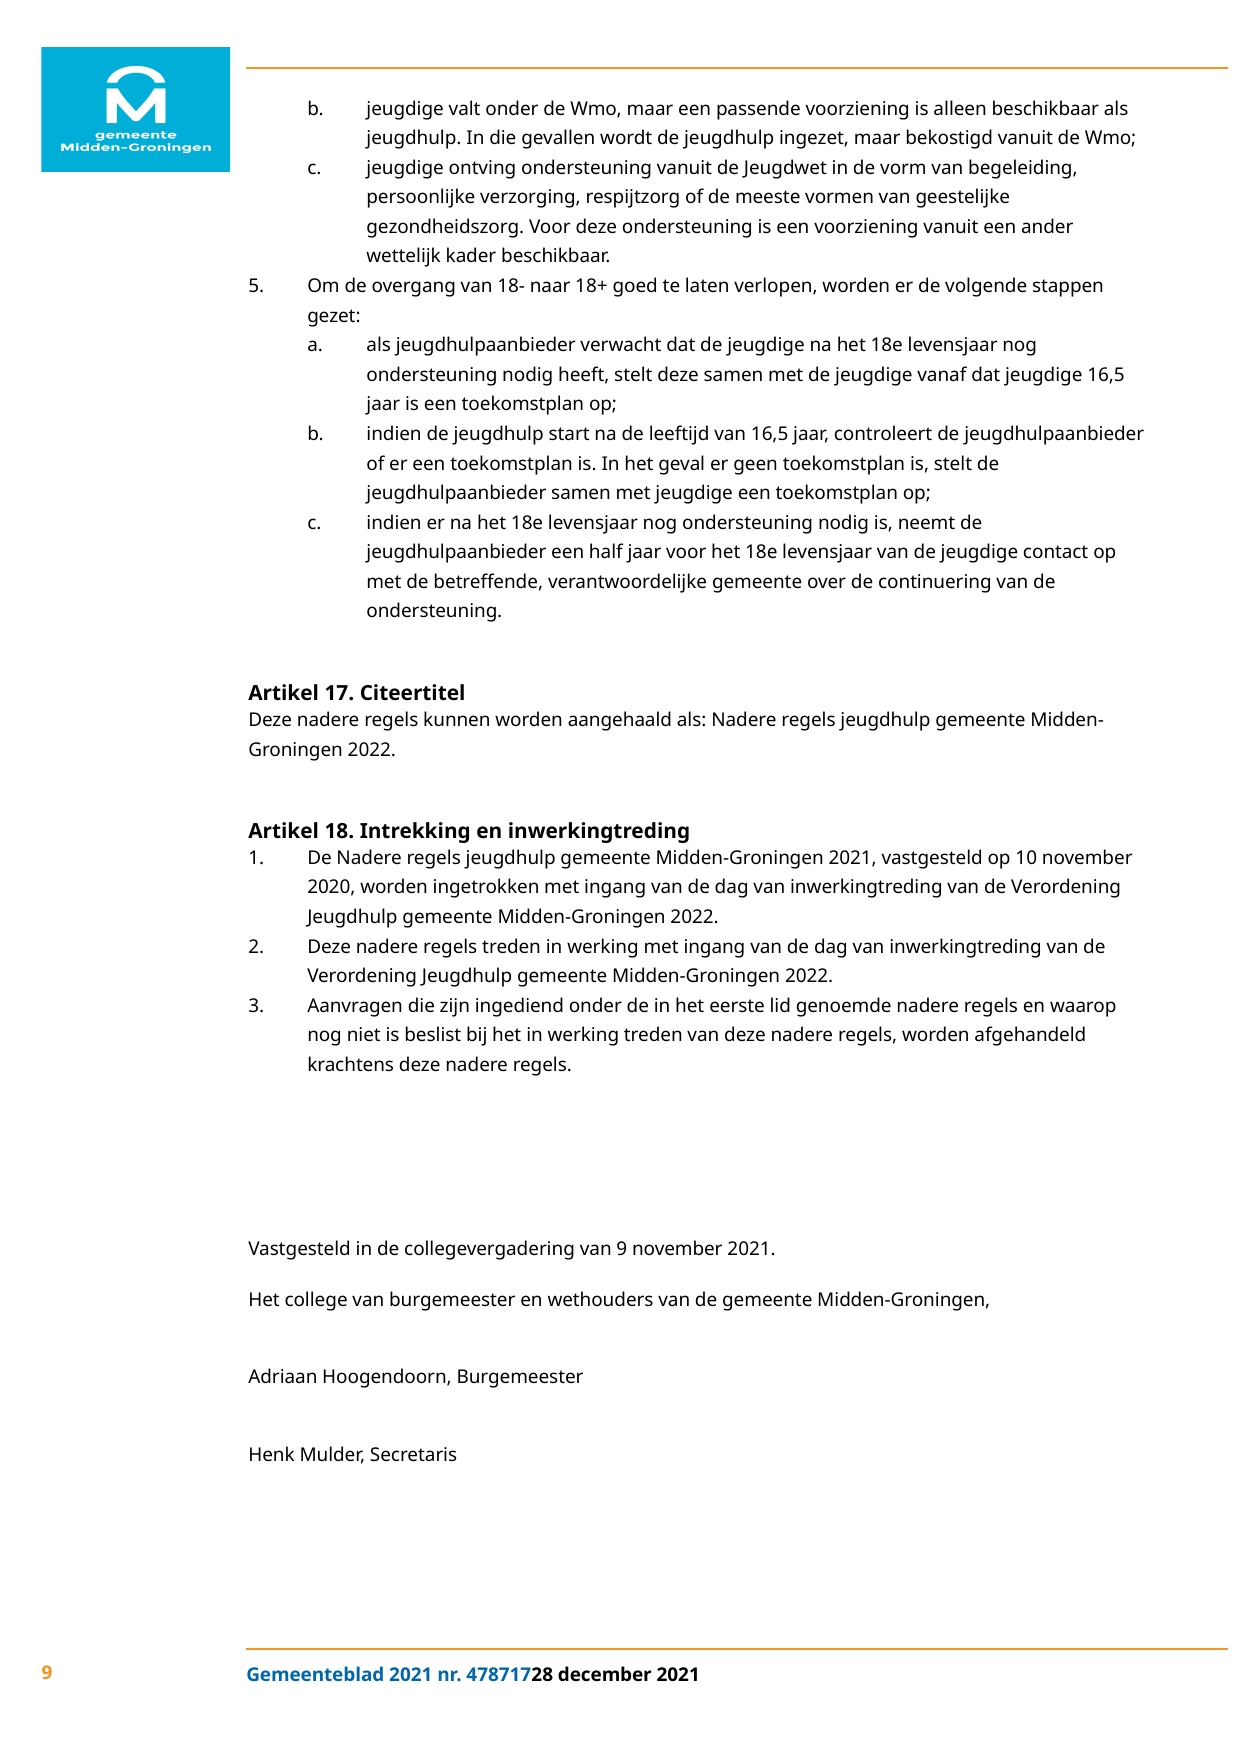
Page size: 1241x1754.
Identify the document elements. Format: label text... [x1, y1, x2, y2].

text Artikel 18. Intrekking en inwerkingtreding [248, 816, 1152, 844]
picture [107, 89, 165, 122]
list De Nadere regels jeugdhulp gemeente Midden-Groningen 2021, vastgesteld op 10 november 2020, worden ingetrokken met ingang van de dag van inwerkingtreding van de Verordening Jeugdhulp gemeente Midden-Groningen 2022. [248, 844, 1152, 929]
text Artikel 17. Citeertitel [248, 678, 1152, 706]
list Deze nadere regels treden in werking met ingang van de dag van inwerkingtreding van de Verordening Jeugdhulp gemeente Midden-Groningen 2022. [248, 933, 1152, 988]
list als jeugdhulpaanbieder verwacht dat de jeugdige na het 18e levensjaar nog ondersteuning nodig heeft, stelt deze samen met de jeugdige vanaf dat jeugdige 16,5 jaar is een toekomstplan op; [307, 331, 1152, 416]
list Om de overgang van 18- naar 18+ goed te laten verlopen, worden er de volgende stappen gezet: [248, 272, 1152, 328]
text Deze nadere regels kunnen worden aangehaald als: Nadere regels jeugdhulp gemeente Midden-Groningen 2022. [248, 706, 1152, 761]
picture [184, 146, 190, 153]
list indien de jeugdhulp start na de leeftijd van 16,5 jaar, controleert de jeugdhulpaanbieder of er een toekomstplan is. In het geval er geen toekomstplan is, stelt de jeugdhulpaanbieder samen met jeugdige een toekomstplan op; [307, 420, 1152, 505]
list Aanvragen die zijn ingediend onder de in het eerste lid genoemde nadere regels en waarop nog niet is beslist bij het in werking treden van deze nadere regels, worden afgehandeld krachtens deze nadere regels. [248, 992, 1152, 1077]
list jeugdige valt onder de Wmo, maar een passende voorziening is alleen beschikbaar als jeugdhulp. In die gevallen wordt de jeugdhulp ingezet, maar bekostigd vanuit de Wmo; [307, 95, 1152, 150]
text Het college van burgemeester en wethouders van de gemeente Midden-Groningen, [248, 1286, 1152, 1312]
picture [108, 66, 164, 82]
text Vastgesteld in de collegevergadering van 9 november 2021. [248, 1235, 1152, 1261]
list jeugdige ontving ondersteuning vanuit de Jeugdwet in de vorm van begeleiding, persoonlijke verzorging, respijtzorg of de meeste vormen van geestelijke gezondheidszorg. Voor deze ondersteuning is een voorziening vanuit een ander wettelijk kader beschikbaar. [307, 154, 1152, 268]
text Henk Mulder, Secretaris [248, 1441, 1152, 1466]
text Adriaan Hoogendoorn, Burgemeester [248, 1363, 1152, 1389]
list indien er na het 18e levensjaar nog ondersteuning nodig is, neemt de jeugdhulpaanbieder een half jaar voor het 18e levensjaar van de jeugdige contact op met de betreffende, verantwoordelijke gemeente over de continuering van de ondersteuning. [307, 509, 1152, 623]
